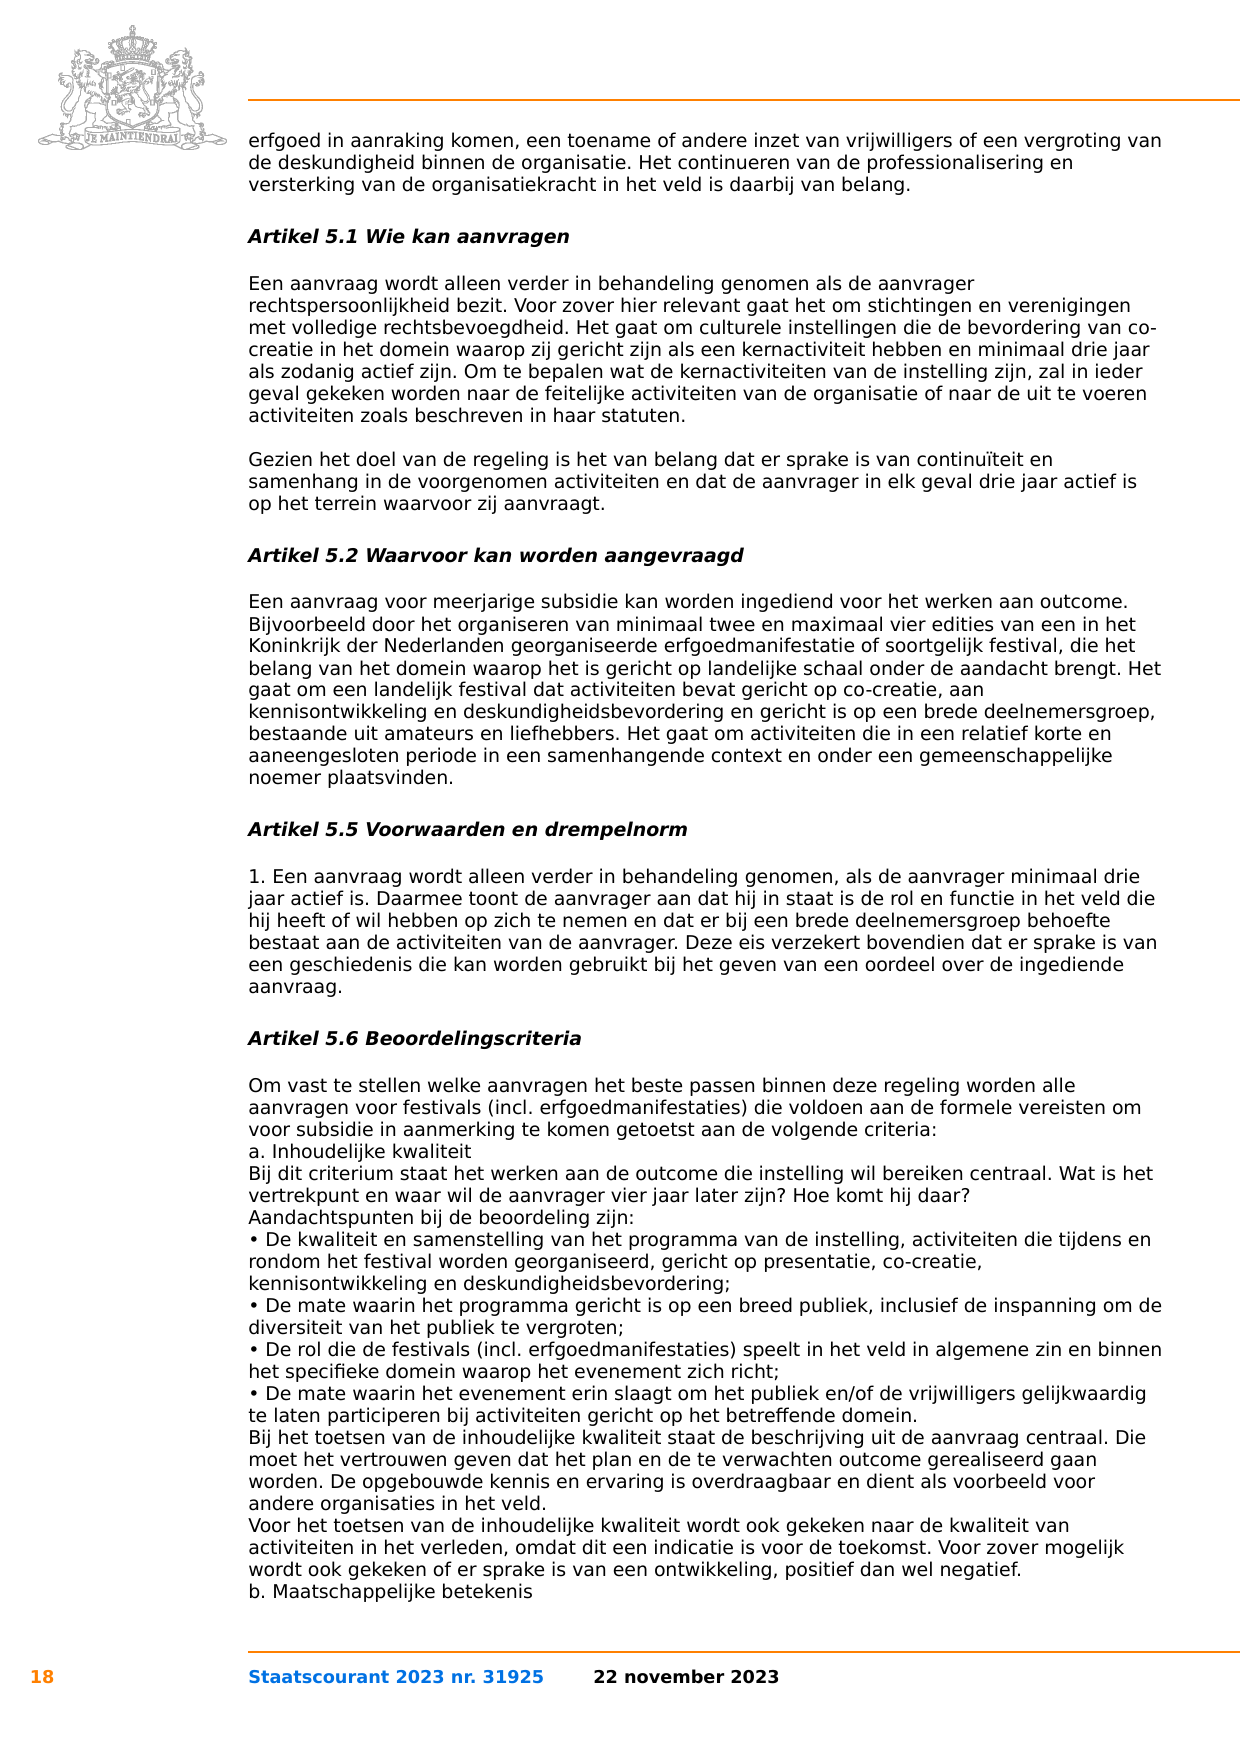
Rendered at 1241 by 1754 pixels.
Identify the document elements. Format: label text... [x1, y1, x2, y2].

text • De rol die de festivals (incl. erfgoedmanifestaties) speelt in het veld in algemene zin en binnen het specifieke domein waarop het evenement zich richt; [248, 1339, 1163, 1383]
text Gezien het doel van de regeling is het van belang dat er sprake is van continuïteit en samenhang in de voorgenomen activiteiten en dat de aanvrager in elk geval drie jaar actief is op het terrein waarvoor zij aanvraagt. [248, 448, 1163, 514]
subtitle Artikel 5.6 Beoordelingscriteria [248, 1028, 1163, 1050]
picture [38, 25, 227, 150]
text Voor het toetsen van de inhoudelijke kwaliteit wordt ook gekeken naar de kwaliteit van activiteiten in het verleden, omdat dit een indicatie is voor de toekomst. Voor zover mogelijk wordt ook gekeken of er sprake is van een ontwikkeling, positief dan wel negatief. [248, 1515, 1163, 1581]
text • De kwaliteit en samenstelling van het programma van de instelling, activiteiten die tijdens en rondom het festival worden georganiseerd, gericht op presentatie, co-creatie, kennisontwikkeling en deskundigheidsbevordering; [248, 1229, 1163, 1295]
text 1. Een aanvraag wordt alleen verder in behandeling genomen, als de aanvrager minimaal drie jaar actief is. Daarmee toont de aanvrager aan dat hij in staat is de rol en functie in het veld die hij heeft of wil hebben op zich te nemen en dat er bij een brede deelnemersgroep behoefte bestaat aan de activiteiten van de aanvrager. Deze eis verzekert bovendien dat er sprake is van een geschiedenis die kan worden gebruikt bij het geven van een oordeel over de ingediende aanvraag. [248, 866, 1163, 998]
text Om vast te stellen welke aanvragen het beste passen binnen deze regeling worden alle aanvragen voor festivals (incl. erfgoedmanifestaties) die voldoen aan de formele vereisten om voor subsidie in aanmerking te komen getoetst aan de volgende criteria: [248, 1075, 1163, 1141]
text b. Maatschappelijke betekenis [248, 1581, 1163, 1603]
text • De mate waarin het programma gericht is op een breed publiek, inclusief de inspanning om de diversiteit van het publiek te vergroten; [248, 1295, 1163, 1339]
text a. Inhoudelijke kwaliteit [248, 1141, 1163, 1163]
text erfgoed in aanraking komen, een toename of andere inzet van vrijwilligers of een vergroting van de deskundigheid binnen de organisatie. Het continueren van de professionalisering en versterking van de organisatiekracht in het veld is daarbij van belang. [248, 130, 1163, 196]
text Een aanvraag wordt alleen verder in behandeling genomen als de aanvrager rechtspersoonlijkheid bezit. Voor zover hier relevant gaat het om stichtingen en verenigingen met volledige rechtsbevoegdheid. Het gaat om culturele instellingen die de bevordering van co-creatie in het domein waarop zij gericht zijn als een kernactiviteit hebben en minimaal drie jaar als zodanig actief zijn. Om te bepalen wat de kernactiviteiten van de instelling zijn, zal in ieder geval gekeken worden naar de feitelijke activiteiten van de organisatie of naar de uit te voeren activiteiten zoals beschreven in haar statuten. [248, 273, 1163, 427]
subtitle Artikel 5.1 Wie kan aanvragen [248, 226, 1163, 248]
subtitle Artikel 5.5 Voorwaarden en drempelnorm [248, 819, 1163, 841]
text Bij het toetsen van de inhoudelijke kwaliteit staat de beschrijving uit de aanvraag centraal. Die moet het vertrouwen geven dat het plan en de te verwachten outcome gerealiseerd gaan worden. De opgebouwde kennis en ervaring is overdraagbaar en dient als voorbeeld voor andere organisaties in het veld. [248, 1427, 1163, 1515]
text Aandachtspunten bij de beoordeling zijn: [248, 1207, 1163, 1229]
text Een aanvraag voor meerjarige subsidie kan worden ingediend voor het werken aan outcome. Bijvoorbeeld door het organiseren van minimaal twee en maximaal vier edities van een in het Koninkrijk der Nederlanden georganiseerde erfgoedmanifestatie of soortgelijk festival, die het belang van het domein waarop het is gericht op landelijke schaal onder de aandacht brengt. Het gaat om een landelijk festival dat activiteiten bevat gericht op co-creatie, aan kennisontwikkeling en deskundigheidsbevordering en gericht is op een brede deelnemersgroep, bestaande uit amateurs en liefhebbers. Het gaat om activiteiten die in een relatief korte en aaneengesloten periode in een samenhangende context en onder een gemeenschappelijke noemer plaatsvinden. [248, 591, 1163, 789]
text • De mate waarin het evenement erin slaagt om het publiek en/of de vrijwilligers gelijkwaardig te laten participeren bij activiteiten gericht op het betreffende domein. [248, 1383, 1163, 1427]
subtitle Artikel 5.2 Waarvoor kan worden aangevraagd [248, 544, 1163, 566]
text Bij dit criterium staat het werken aan de outcome die instelling wil bereiken centraal. Wat is het vertrekpunt en waar wil de aanvrager vier jaar later zijn? Hoe komt hij daar? [248, 1163, 1163, 1207]
